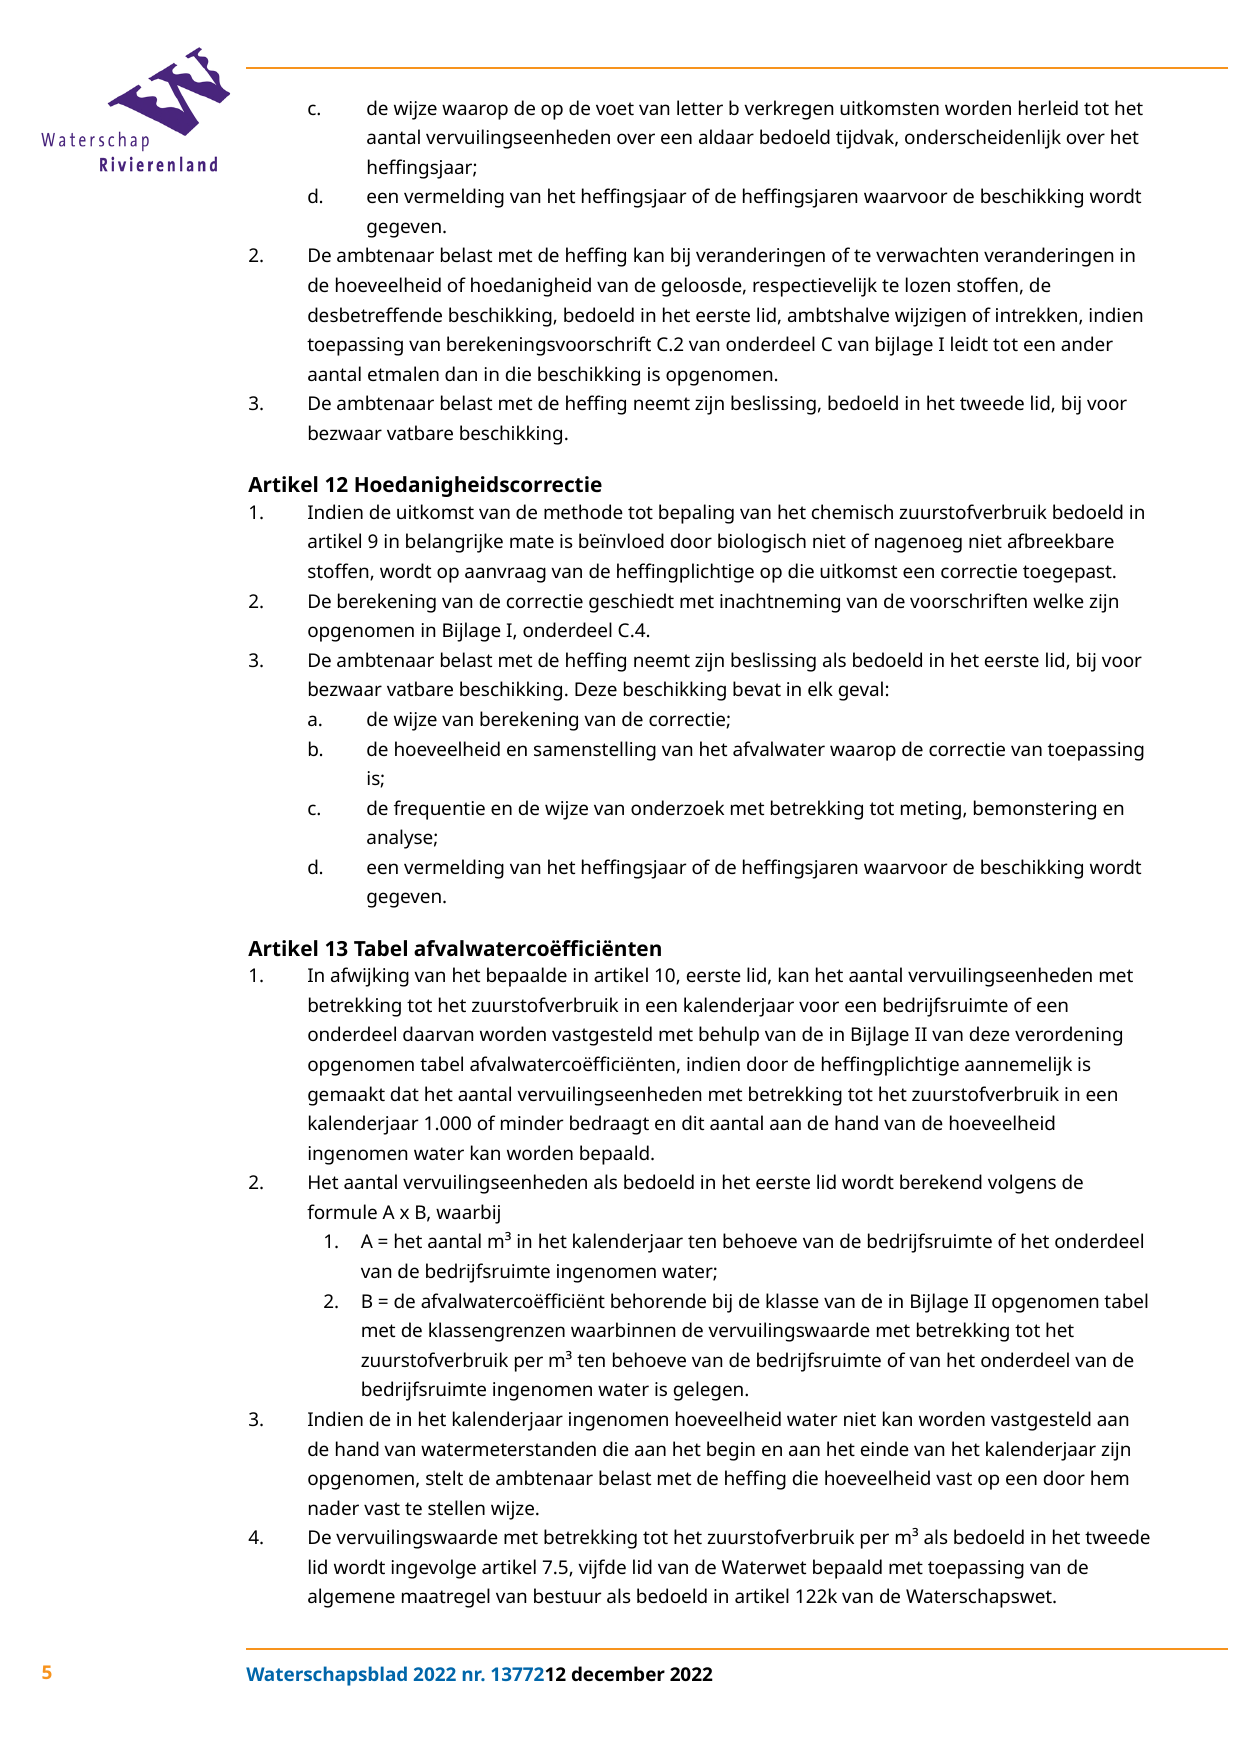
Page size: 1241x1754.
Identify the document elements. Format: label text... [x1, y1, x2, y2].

list De ambtenaar belast met de heffing neemt zijn beslissing, bedoeld in het tweede lid, bij voor bezwaar vatbare beschikking. [248, 391, 1152, 446]
list de hoeveelheid en samenstelling van het afvalwater waarop de correctie van toepassing is; [307, 736, 1152, 791]
list De vervuilingswaarde met betrekking tot het zuurstofverbruik per m³ als bedoeld in het tweede lid wordt ingevolge artikel 7.5, vijfde lid van de Waterwet bepaald met toepassing van de algemene maatregel van bestuur als bedoeld in artikel 122k van de Waterschapswet. [248, 1524, 1152, 1609]
list de wijze waarop de op de voet van letter b verkregen uitkomsten worden herleid tot het aantal vervuilingseenheden over een aldaar bedoeld tijdvak, onderscheidenlijk over het heffingsjaar; [307, 95, 1152, 180]
list de frequentie en de wijze van onderzoek met betrekking tot meting, bemonstering en analyse; [307, 795, 1152, 850]
list Indien de in het kalenderjaar ingenomen hoeveelheid water niet kan worden vastgesteld aan de hand van watermeterstanden die aan het begin en aan het einde van het kalenderjaar zijn opgenomen, stelt de ambtenaar belast met de heffing die hoeveelheid vast op een door hem nader vast te stellen wijze. [248, 1406, 1152, 1521]
text Artikel 13 Tabel afvalwatercoëfficiënten [248, 934, 1152, 962]
list de wijze van berekening van de correctie; [307, 706, 1152, 732]
list B = de afvalwatercoëfficiënt behorende bij de klasse van de in Bijlage II opgenomen tabel met de klassengrenzen waarbinnen de vervuilingswaarde met betrekking tot het zuurstofverbruik per m³ ten behoeve van de bedrijfsruimte of van het onderdeel van de bedrijfsruimte ingenomen water is gelegen. [323, 1288, 1152, 1402]
list De ambtenaar belast met de heffing neemt zijn beslissing als bedoeld in het eerste lid, bij voor bezwaar vatbare beschikking. Deze beschikking bevat in elk geval: [248, 647, 1152, 702]
list een vermelding van het heffingsjaar of de heffingsjaren waarvoor de beschikking wordt gegeven. [307, 854, 1152, 909]
list A = het aantal m³ in het kalenderjaar ten behoeve van de bedrijfsruimte of het onderdeel van de bedrijfsruimte ingenomen water; [323, 1229, 1152, 1284]
list In afwijking van het bepaalde in artikel 10, eerste lid, kan het aantal vervuilingseenheden met betrekking tot het zuurstofverbruik in een kalenderjaar voor een bedrijfsruimte of een onderdeel daarvan worden vastgesteld met behulp van de in Bijlage II van deze verordening opgenomen tabel afvalwatercoëfficiënten, indien door de heffingplichtige aannemelijk is gemaakt dat het aantal vervuilingseenheden met betrekking tot het zuurstofverbruik in een kalenderjaar 1.000 of minder bedraagt en dit aantal aan de hand van de hoeveelheid ingenomen water kan worden bepaald. [248, 962, 1152, 1166]
list De berekening van de correctie geschiedt met inachtneming van de voorschriften welke zijn opgenomen in Bijlage I, onderdeel C.4. [248, 588, 1152, 643]
list De ambtenaar belast met de heffing kan bij veranderingen of te verwachten veranderingen in de hoeveelheid of hoedanigheid van de geloosde, respectievelijk te lozen stoffen, de desbetreffende beschikking, bedoeld in het eerste lid, ambtshalve wijzigen of intrekken, indien toepassing van berekeningsvoorschrift C.2 van onderdeel C van bijlage I leidt tot een ander aantal etmalen dan in die beschikking is opgenomen. [248, 243, 1152, 387]
list Het aantal vervuilingseenheden als bedoeld in het eerste lid wordt berekend volgens de formule A x B, waarbij [248, 1169, 1152, 1225]
text Artikel 12 Hoedanigheidscorrectie [248, 471, 1152, 499]
list een vermelding van het heffingsjaar of de heffingsjaren waarvoor de beschikking wordt gegeven. [307, 183, 1152, 239]
list Indien de uitkomst van de methode tot bepaling van het chemisch zuurstofverbruik bedoeld in artikel 9 in belangrijke mate is beïnvloed door biologisch niet of nagenoeg niet afbreekbare stoffen, wordt op aanvraag van de heffingplichtige op die uitkomst een correctie toegepast. [248, 499, 1152, 584]
picture [41, 47, 231, 172]
